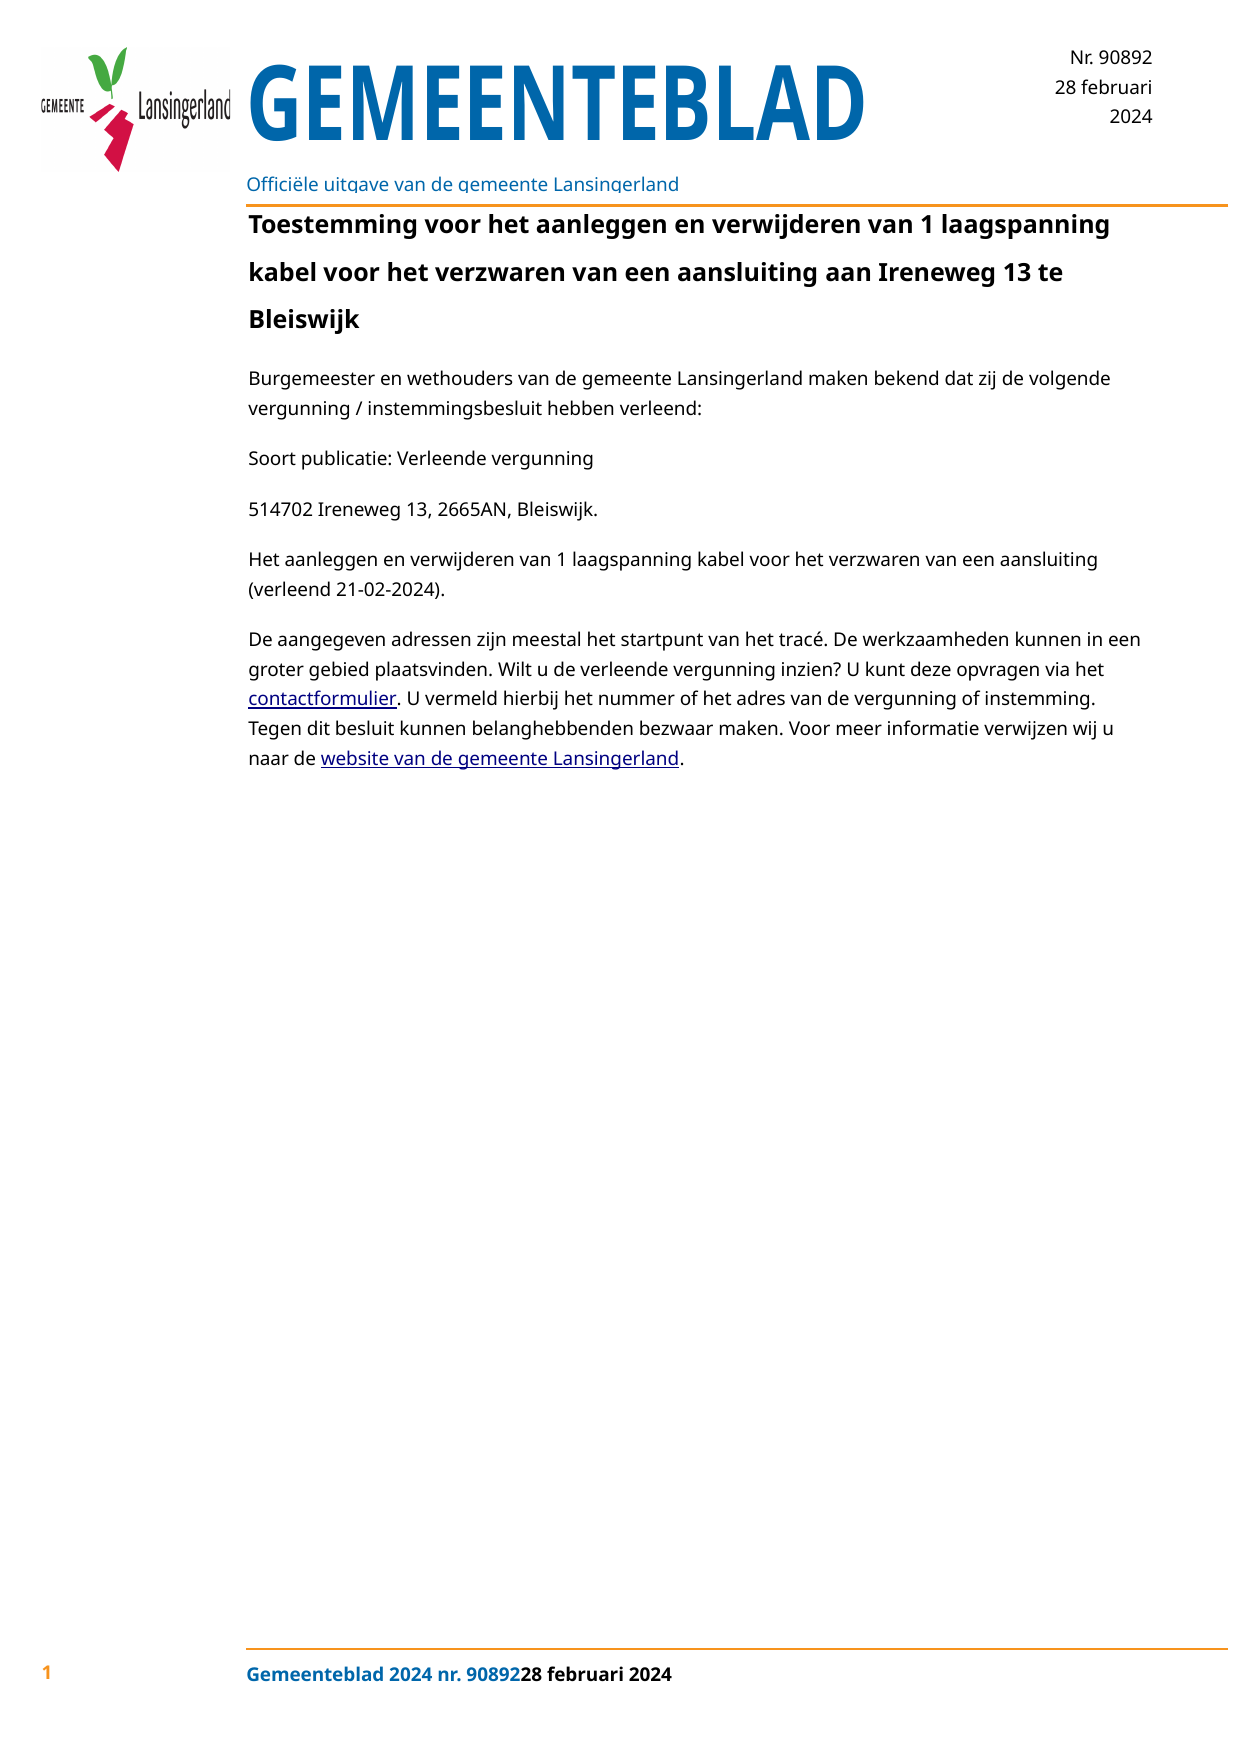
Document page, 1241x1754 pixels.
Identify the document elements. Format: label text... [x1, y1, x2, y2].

text Burgemeester en wethouders van de gemeente Lansingerland maken bekend dat zij de volgende vergunning / instemmingsbesluit hebben verleend: [248, 366, 1152, 421]
text De aangegeven adressen zijn meestal het startpunt van het tracé. De werkzaamheden kunnen in een groter gebied plaatsvinden. Wilt u de verleende vergunning inzien? U kunt deze opvragen via het contactformulier. U vermeld hierbij het nummer of het adres van de vergunning of instemming. Tegen dit besluit kunnen belanghebbenden bezwaar maken. Voor meer informatie verwijzen wij u naar de website van de gemeente Lansingerland. [248, 626, 1152, 770]
text Toestemming voor het aanleggen en verwijderen van 1 laagspanning kabel voor het verzwaren van een aansluiting aan Ireneweg 13 te Bleiswijk [248, 207, 1152, 336]
text Soort publicatie: Verleende vergunning [248, 446, 1152, 471]
text 514702 Ireneweg 13, 2665AN, Bleiswijk. [248, 496, 1152, 522]
picture [41, 47, 231, 172]
text Het aanleggen en verwijderen van 1 laagspanning kabel voor het verzwaren van een aansluiting (verleend 21-02-2024). [248, 546, 1152, 602]
